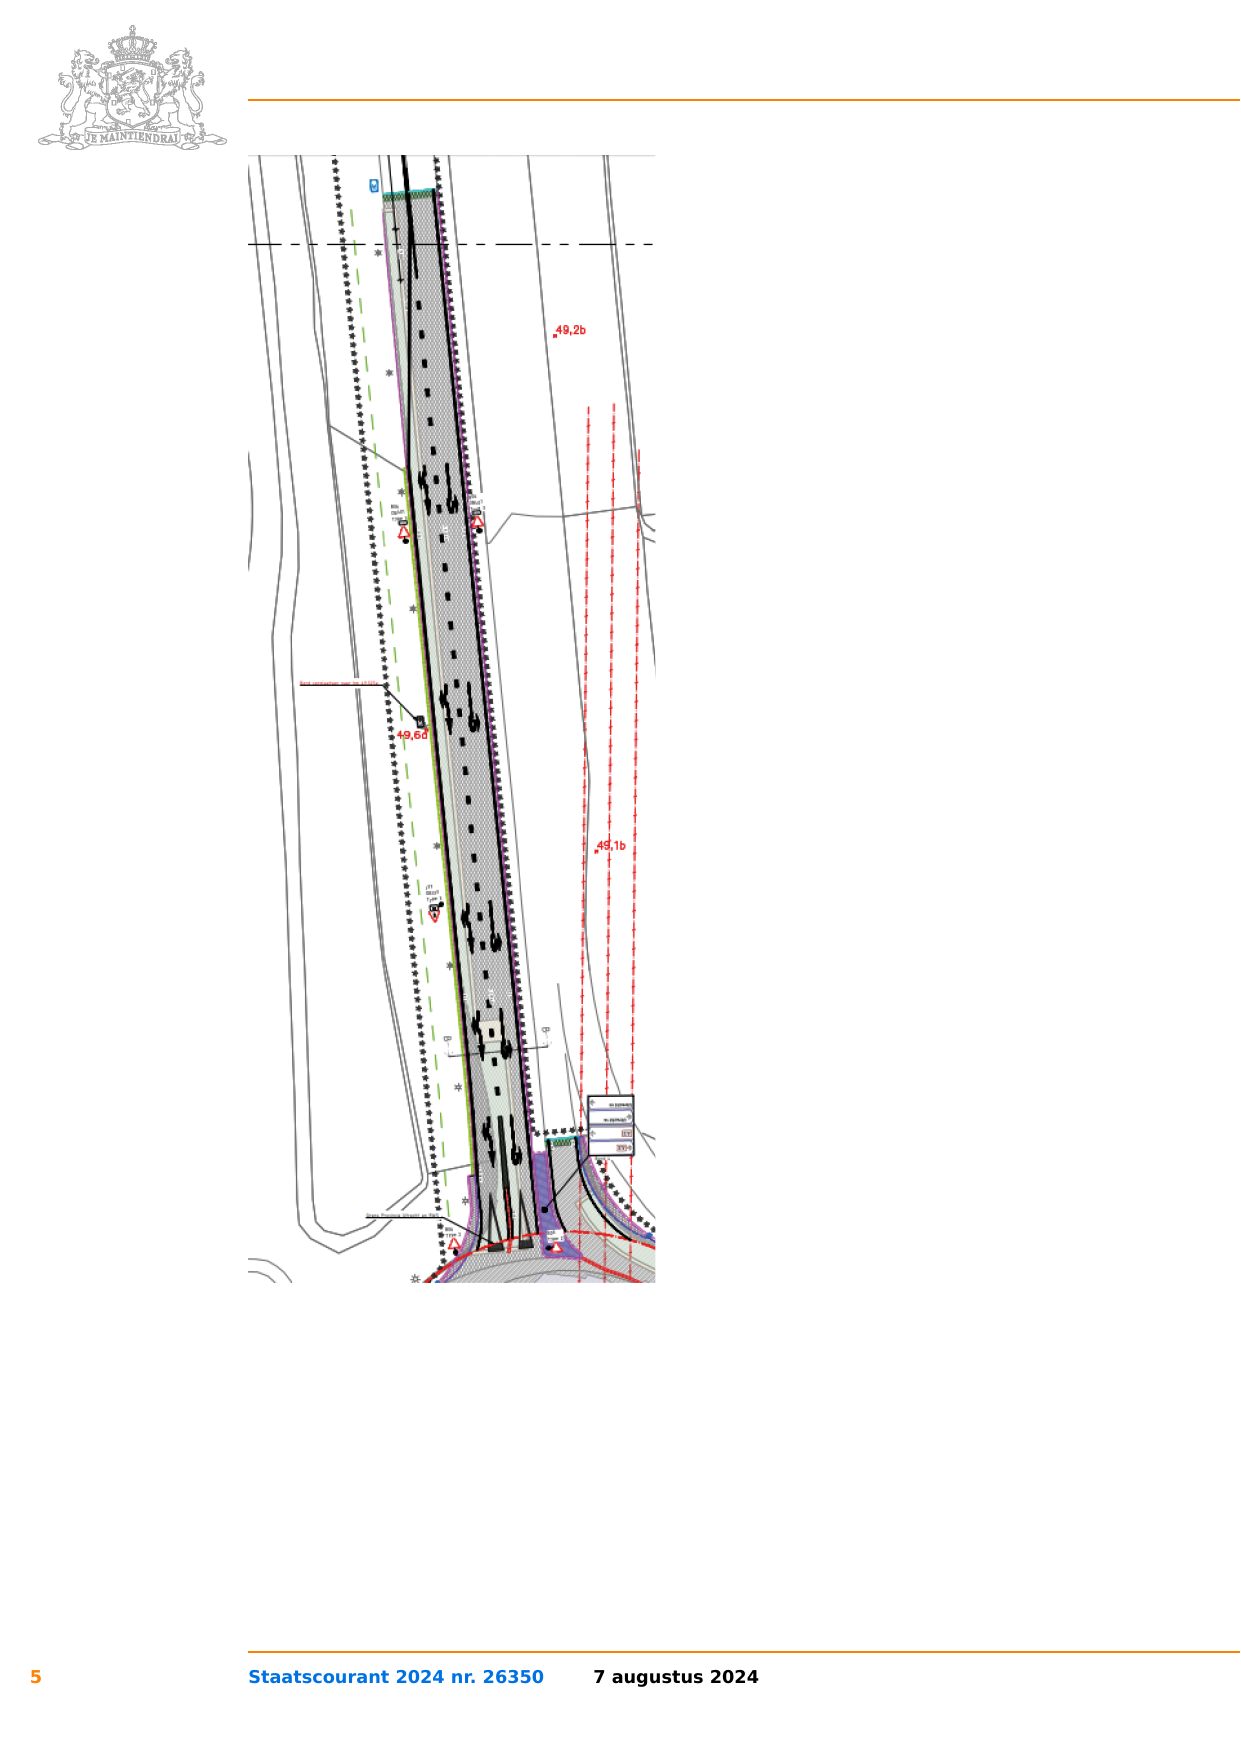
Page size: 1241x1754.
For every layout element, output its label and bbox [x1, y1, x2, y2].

picture [248, 155, 656, 1283]
picture [38, 25, 227, 150]
